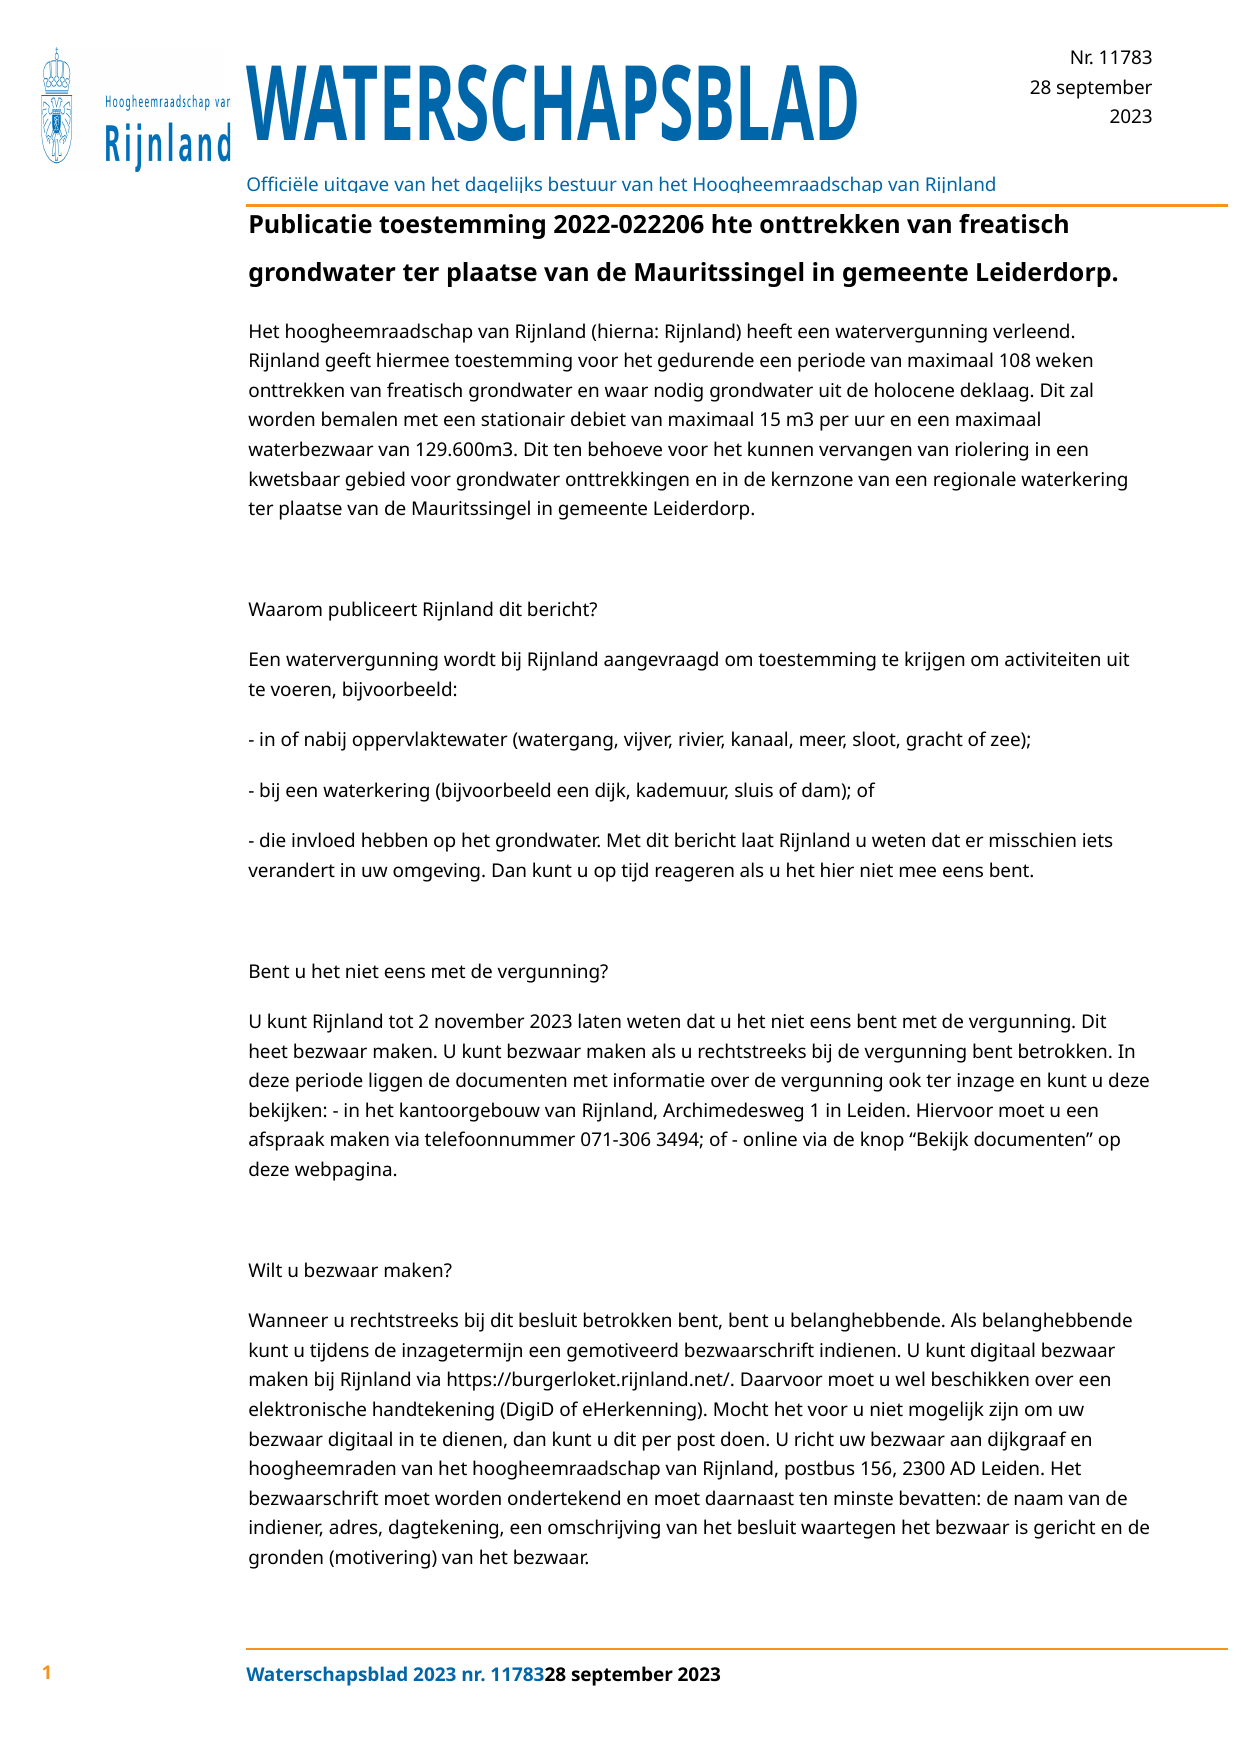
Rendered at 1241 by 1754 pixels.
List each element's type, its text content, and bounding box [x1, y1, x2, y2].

text - die invloed hebben op het grondwater. Met dit bericht laat Rijnland u weten dat er misschien iets verandert in uw omgeving. Dan kunt u op tijd reageren als u het hier niet mee eens bent. [248, 827, 1152, 883]
text Een watervergunning wordt bij Rijnland aangevraagd om toestemming te krijgen om activiteiten uit te voeren, bijvoorbeeld: [248, 647, 1152, 702]
text - bij een waterkering (bijvoorbeeld een dijk, kademuur, sluis of dam); of [248, 777, 1152, 803]
text U kunt Rijnland tot 2 november 2023 laten weten dat u het niet eens bent met de vergunning. Dit heet bezwaar maken. U kunt bezwaar maken als u rechtstreeks bij de vergunning bent betrokken. In deze periode liggen de documenten met informatie over de vergunning ook ter inzage en kunt u deze bekijken: - in het kantoorgebouw van Rijnland, Archimedesweg 1 in Leiden. Hiervoor moet u een afspraak maken via telefoonnummer 071-306 3494; of - online via de knop “Bekijk documenten” op deze webpagina. [248, 1008, 1152, 1182]
text - in of nabij oppervlaktewater (watergang, vijver, rivier, kanaal, meer, sloot, gracht of zee); [248, 727, 1152, 752]
picture [41, 47, 231, 172]
text Waarom publiceert Rijnland dit bericht? [248, 596, 1152, 622]
text Publicatie toestemming 2022-022206 hte onttrekken van freatisch grondwater ter plaatse van de Mauritssingel in gemeente Leiderdorp. [248, 207, 1152, 288]
text Wilt u bezwaar maken? [248, 1257, 1152, 1283]
text Wanneer u rechtstreeks bij dit besluit betrokken bent, bent u belanghebbende. Als belanghebbende kunt u tijdens de inzagetermijn een gemotiveerd bezwaarschrift indienen. U kunt digitaal bezwaar maken bij Rijnland via https://burgerloket.rijnland.net/. Daarvoor moet u wel beschikken over een elektronische handtekening (DigiD of eHerkenning). Mocht het voor u niet mogelijk zijn om uw bezwaar digitaal in te dienen, dan kunt u dit per post doen. U richt uw bezwaar aan dijkgraaf en hoogheemraden van het hoogheemraadschap van Rijnland, postbus 156, 2300 AD Leiden. Het bezwaarschrift moet worden ondertekend en moet daarnaast ten minste bevatten: de naam van de indiener, adres, dagtekening, een omschrijving van het besluit waartegen het bezwaar is gericht en de gronden (motivering) van het bezwaar. [248, 1307, 1152, 1570]
text Bent u het niet eens met de vergunning? [248, 958, 1152, 984]
text Het hoogheemraadschap van Rijnland (hierna: Rijnland) heeft een watervergunning verleend. Rijnland geeft hiermee toestemming voor het gedurende een periode van maximaal 108 weken onttrekken van freatisch grondwater en waar nodig grondwater uit de holocene deklaag. Dit zal worden bemalen met een stationair debiet van maximaal 15 m3 per uur en een maximaal waterbezwaar van 129.600m3. Dit ten behoeve voor het kunnen vervangen van riolering in een kwetsbaar gebied voor grondwater onttrekkingen en in de kernzone van een regionale waterkering ter plaatse van de Mauritssingel in gemeente Leiderdorp. [248, 318, 1152, 521]
